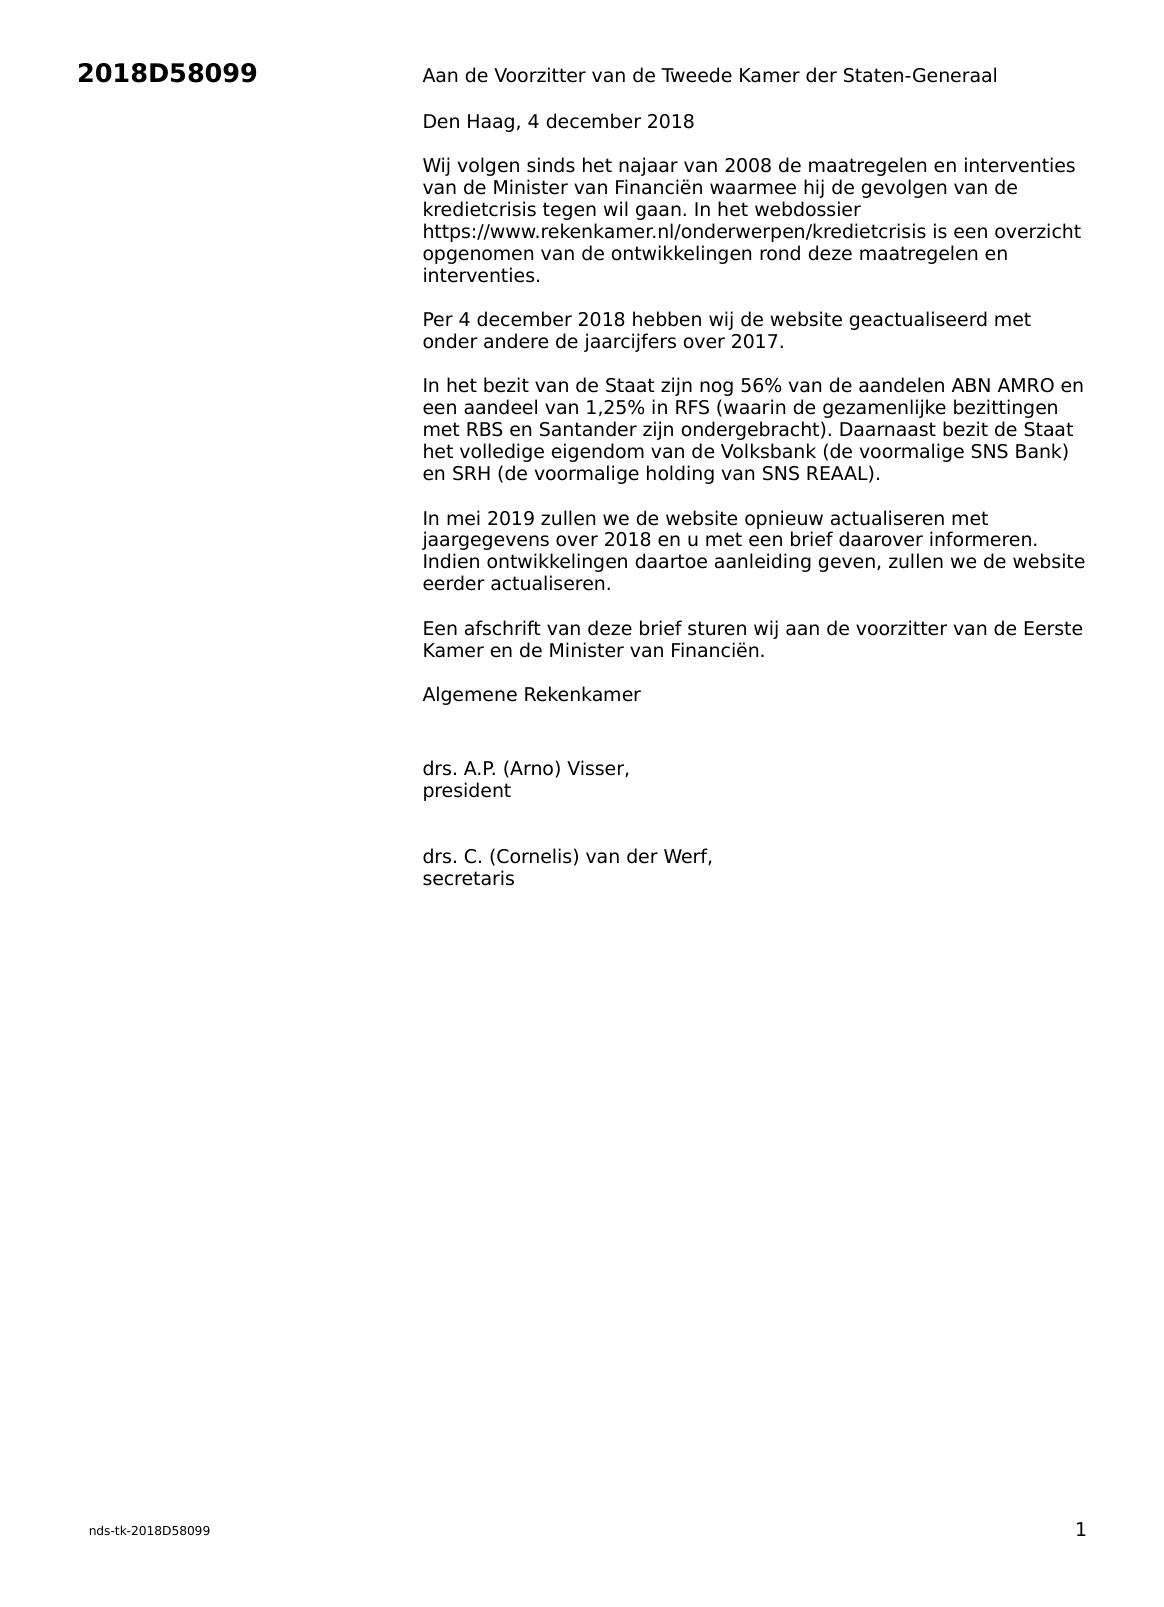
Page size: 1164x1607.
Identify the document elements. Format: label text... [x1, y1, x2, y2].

text In mei 2019 zullen we de website opnieuw actualiseren met jaargegevens over 2018 en u met een brief daarover informeren. Indien ontwikkelingen daartoe aanleiding geven, zullen we de website eerder actualiseren. [422, 507, 1087, 595]
text drs. A.P. (Arno) Visser, president [422, 736, 1087, 802]
text In het bezit van de Staat zijn nog 56% van de aandelen ABN AMRO en een aandeel van 1,25% in RFS (waarin de gezamenlijke bezittingen met RBS en Santander zijn ondergebracht). Daarnaast bezit de Staat het volledige eigendom van de Volksbank (de voormalige SNS Bank) en SRH (de voormalige holding van SNS REAAL). [422, 375, 1087, 485]
text Den Haag, 4 december 2018 [422, 111, 1087, 133]
text nds-tk-2018D58099 [88, 1524, 323, 1538]
text Per 4 december 2018 hebben wij de website geactualiseerd met onder andere de jaarcijfers over 2017. [422, 309, 1087, 353]
text Algemene Rekenkamer [422, 684, 1087, 706]
text 2018D58099 Aan de Voorzitter van de Tweede Kamer der Staten-Generaal [77, 59, 1087, 89]
text Wij volgen sinds het najaar van 2008 de maatregelen en interventies van de Minister van Financiën waarmee hij de gevolgen van de kredietcrisis tegen wil gaan. In het webdossier https://www.rekenkamer.nl/onderwerpen/kredietcrisis is een overzicht opgenomen van de ontwikkelingen rond deze maatregelen en interventies. [422, 155, 1087, 287]
text drs. C. (Cornelis) van der Werf, secretaris [422, 824, 1087, 890]
text Een afschrift van deze brief sturen wij aan de voorzitter van de Eerste Kamer en de Minister van Financiën. [422, 617, 1087, 661]
